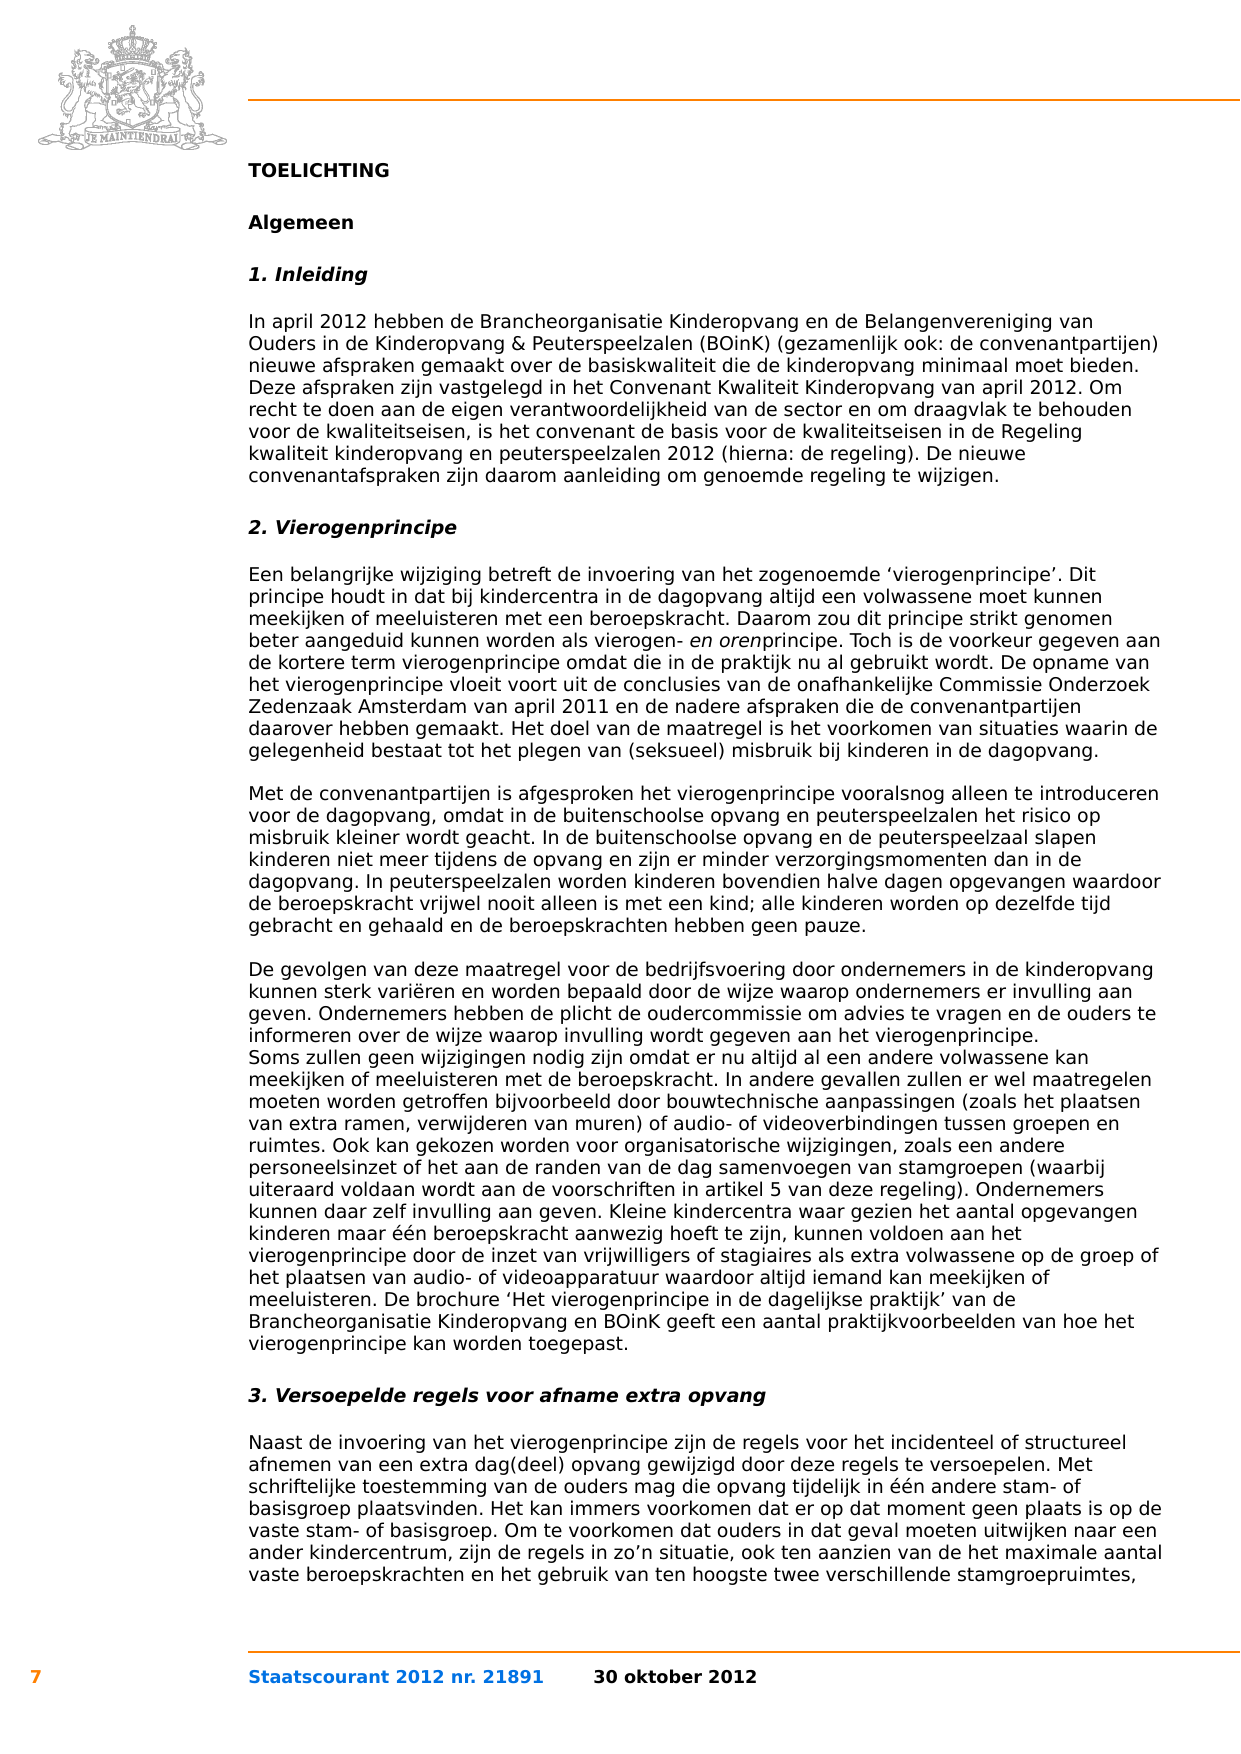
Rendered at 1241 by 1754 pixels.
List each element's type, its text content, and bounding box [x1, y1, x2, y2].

text De gevolgen van deze maatregel voor de bedrijfsvoering door ondernemers in de kinderopvang kunnen sterk variëren en worden bepaald door de wijze waarop ondernemers er invulling aan geven. Ondernemers hebben de plicht de oudercommissie om advies te vragen en de ouders te informeren over de wijze waarop invulling wordt gegeven aan het vierogenprincipe. [248, 959, 1163, 1047]
subtitle Algemeen [248, 212, 1163, 234]
text Met de convenantpartijen is afgesproken het vierogenprincipe vooralsnog alleen te introduceren voor de dagopvang, omdat in de buitenschoolse opvang en peuterspeelzalen het risico op misbruik kleiner wordt geacht. In de buitenschoolse opvang en de peuterspeelzaal slapen kinderen niet meer tijdens de opvang en zijn er minder verzorgingsmomenten dan in de dagopvang. In peuterspeelzalen worden kinderen bovendien halve dagen opgevangen waardoor de beroepskracht vrijwel nooit alleen is met een kind; alle kinderen worden op dezelfde tijd gebracht en gehaald en de beroepskrachten hebben geen pauze. [248, 783, 1163, 937]
text In april 2012 hebben de Brancheorganisatie Kinderopvang en de Belangenvereniging van Ouders in de Kinderopvang & Peuterspeelzalen (BOinK) (gezamenlijk ook: de convenantpartijen) nieuwe afspraken gemaakt over de basiskwaliteit die de kinderopvang minimaal moet bieden. Deze afspraken zijn vastgelegd in het Convenant Kwaliteit Kinderopvang van april 2012. Om recht te doen aan de eigen verantwoordelijkheid van de sector en om draagvlak te behouden voor de kwaliteitseisen, is het convenant de basis voor de kwaliteitseisen in de Regeling kwaliteit kinderopvang en peuterspeelzalen 2012 (hierna: de regeling). De nieuwe convenantafspraken zijn daarom aanleiding om genoemde regeling te wijzigen. [248, 311, 1163, 487]
text Een belangrijke wijziging betreft de invoering van het zogenoemde ‘vierogenprincipe’. Dit principe houdt in dat bij kindercentra in de dagopvang altijd een volwassene moet kunnen meekijken of meeluisteren met een beroepskracht. Daarom zou dit principe strikt genomen beter aangeduid kunnen worden als vierogen- en orenprincipe. Toch is de voorkeur gegeven aan de kortere term vierogenprincipe omdat die in de praktijk nu al gebruikt wordt. De opname van het vierogenprincipe vloeit voort uit de conclusies van de onafhankelijke Commissie Onderzoek Zedenzaak Amsterdam van april 2011 en de nadere afspraken die de convenantpartijen daarover hebben gemaakt. Het doel van de maatregel is het voorkomen van situaties waarin de gelegenheid bestaat tot het plegen van (seksueel) misbruik bij kinderen in de dagopvang. [248, 564, 1163, 761]
subtitle 1. Inleiding [248, 264, 1163, 286]
text Soms zullen geen wijzigingen nodig zijn omdat er nu altijd al een andere volwassene kan meekijken of meeluisteren met de beroepskracht. In andere gevallen zullen er wel maatregelen moeten worden getroffen bijvoorbeeld door bouwtechnische aanpassingen (zoals het plaatsen van extra ramen, verwijderen van muren) of audio- of videoverbindingen tussen groepen en ruimtes. Ook kan gekozen worden voor organisatorische wijzigingen, zoals een andere personeelsinzet of het aan de randen van de dag samenvoegen van stamgroepen (waarbij uiteraard voldaan wordt aan de voorschriften in artikel 5 van deze regeling). Ondernemers kunnen daar zelf invulling aan geven. Kleine kindercentra waar gezien het aantal opgevangen kinderen maar één beroepskracht aanwezig hoeft te zijn, kunnen voldoen aan het vierogenprincipe door de inzet van vrijwilligers of stagiaires als extra volwassene op de groep of het plaatsen van audio- of videoapparatuur waardoor altijd iemand kan meekijken of meeluisteren. De brochure ‘Het vierogenprincipe in de dagelijkse praktijk’ van de Brancheorganisatie Kinderopvang en BOinK geeft een aantal praktijkvoorbeelden van hoe het vierogenprincipe kan worden toegepast. [248, 1047, 1163, 1355]
subtitle 2. Vierogenprincipe [248, 517, 1163, 539]
subtitle 3. Versoepelde regels voor afname extra opvang [248, 1385, 1163, 1407]
subtitle TOELICHTING [248, 160, 1163, 182]
text Naast de invoering van het vierogenprincipe zijn de regels voor het incidenteel of structureel afnemen van een extra dag(deel) opvang gewijzigd door deze regels te versoepelen. Met schriftelijke toestemming van de ouders mag die opvang tijdelijk in één andere stam- of basisgroep plaatsvinden. Het kan immers voorkomen dat er op dat moment geen plaats is op de vaste stam- of basisgroep. Om te voorkomen dat ouders in dat geval moeten uitwijken naar een ander kindercentrum, zijn de regels in zo’n situatie, ook ten aanzien van de het maximale aantal vaste beroepskrachten en het gebruik van ten hoogste twee verschillende stamgroepruimtes, [248, 1432, 1163, 1586]
picture [38, 25, 227, 150]
